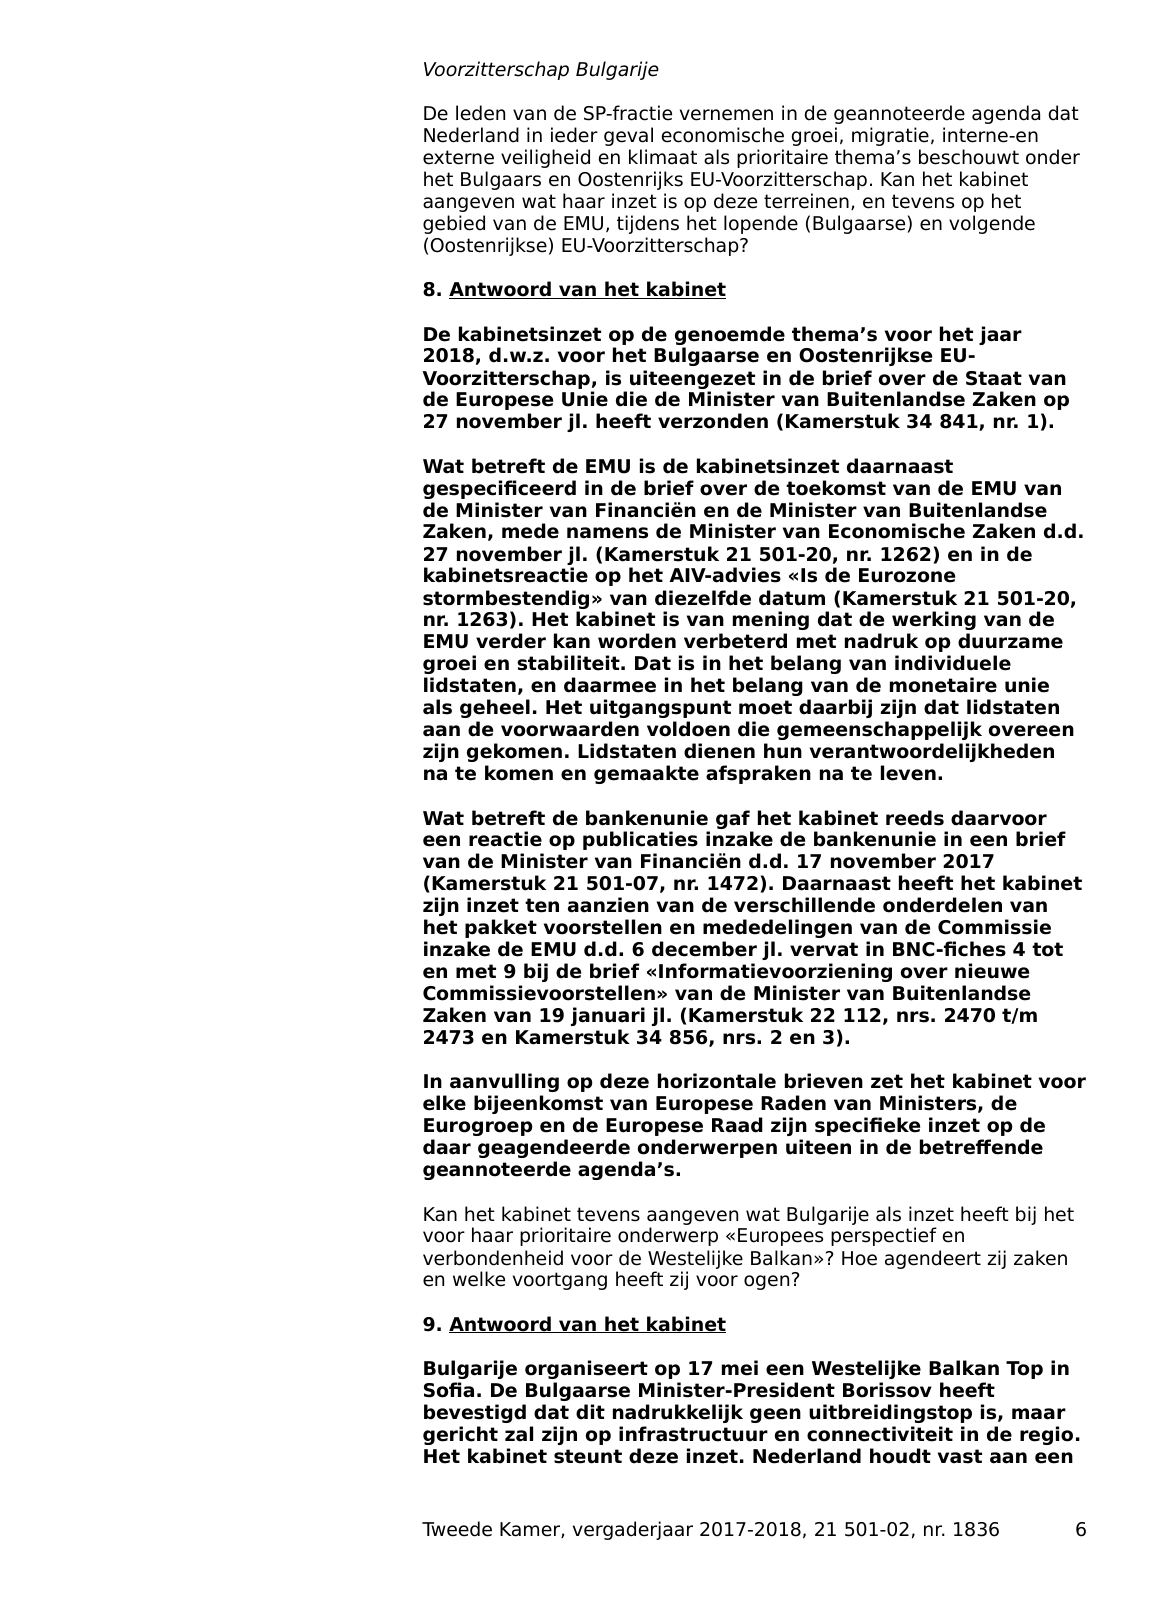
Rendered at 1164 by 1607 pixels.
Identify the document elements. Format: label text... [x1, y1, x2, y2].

text Bulgarije organiseert op 17 mei een Westelijke Balkan Top in Sofia. De Bulgaarse Minister-President Borissov heeft bevestigd dat dit nadrukkelijk geen uitbreidingstop is, maar gericht zal zijn op infrastructuur en connectiviteit in de regio. Het kabinet steunt deze inzet. Nederland houdt vast aan een [422, 1358, 1087, 1468]
subtitle Voorzitterschap Bulgarije [422, 59, 1087, 81]
subtitle 8. Antwoord van het kabinet [422, 279, 1087, 301]
text De leden van de SP-fractie vernemen in de geannoteerde agenda dat Nederland in ieder geval economische groei, migratie, interne-en externe veiligheid en klimaat als prioritaire thema’s beschouwt onder het Bulgaars en Oostenrijks EU-Voorzitterschap. Kan het kabinet aangeven wat haar inzet is op deze terreinen, en tevens op het gebied van de EMU, tijdens het lopende (Bulgaarse) en volgende (Oostenrijkse) EU-Voorzitterschap? [422, 103, 1087, 257]
subtitle 9. Antwoord van het kabinet [422, 1313, 1087, 1336]
text Wat betreft de bankenunie gaf het kabinet reeds daarvoor een reactie op publicaties inzake de bankenunie in een brief van de Minister van Financiën d.d. 17 november 2017 (Kamerstuk 21 501-07, nr. 1472). Daarnaast heeft het kabinet zijn inzet ten aanzien van de verschillende onderdelen van het pakket voorstellen en mededelingen van de Commissie inzake de EMU d.d. 6 december jl. vervat in BNC-fiches 4 tot en met 9 bij de brief «Informatievoorziening over nieuwe Commissievoorstellen» van de Minister van Buitenlandse Zaken van 19 januari jl. (Kamerstuk 22 112, nrs. 2470 t/m 2473 en Kamerstuk 34 856, nrs. 2 en 3). [422, 807, 1087, 1049]
text In aanvulling op deze horizontale brieven zet het kabinet voor elke bijeenkomst van Europese Raden van Ministers, de Eurogroep en de Europese Raad zijn specifieke inzet op de daar geagendeerde onderwerpen uiteen in de betreffende geannoteerde agenda’s. [422, 1071, 1087, 1181]
text De kabinetsinzet op de genoemde thema’s voor het jaar 2018, d.w.z. voor het Bulgaarse en Oostenrijkse EU-Voorzitterschap, is uiteengezet in de brief over de Staat van de Europese Unie die de Minister van Buitenlandse Zaken op 27 november jl. heeft verzonden (Kamerstuk 34 841, nr. 1). [422, 323, 1087, 433]
text Kan het kabinet tevens aangeven wat Bulgarije als inzet heeft bij het voor haar prioritaire onderwerp «Europees perspectief en verbondenheid voor de Westelijke Balkan»? Hoe agendeert zij zaken en welke voortgang heeft zij voor ogen? [422, 1203, 1087, 1291]
text Wat betreft de EMU is de kabinetsinzet daarnaast gespecificeerd in de brief over de toekomst van de EMU van de Minister van Financiën en de Minister van Buitenlandse Zaken, mede namens de Minister van Economische Zaken d.d. 27 november jl. (Kamerstuk 21 501-20, nr. 1262) en in de kabinetsreactie op het AIV-advies «Is de Eurozone stormbestendig» van diezelfde datum (Kamerstuk 21 501-20, nr. 1263). Het kabinet is van mening dat de werking van de EMU verder kan worden verbeterd met nadruk op duurzame groei en stabiliteit. Dat is in het belang van individuele lidstaten, en daarmee in het belang van de monetaire unie als geheel. Het uitgangspunt moet daarbij zijn dat lidstaten aan de voorwaarden voldoen die gemeenschappelijk overeen zijn gekomen. Lidstaten dienen hun verantwoordelijkheden na te komen en gemaakte afspraken na te leven. [422, 456, 1087, 785]
